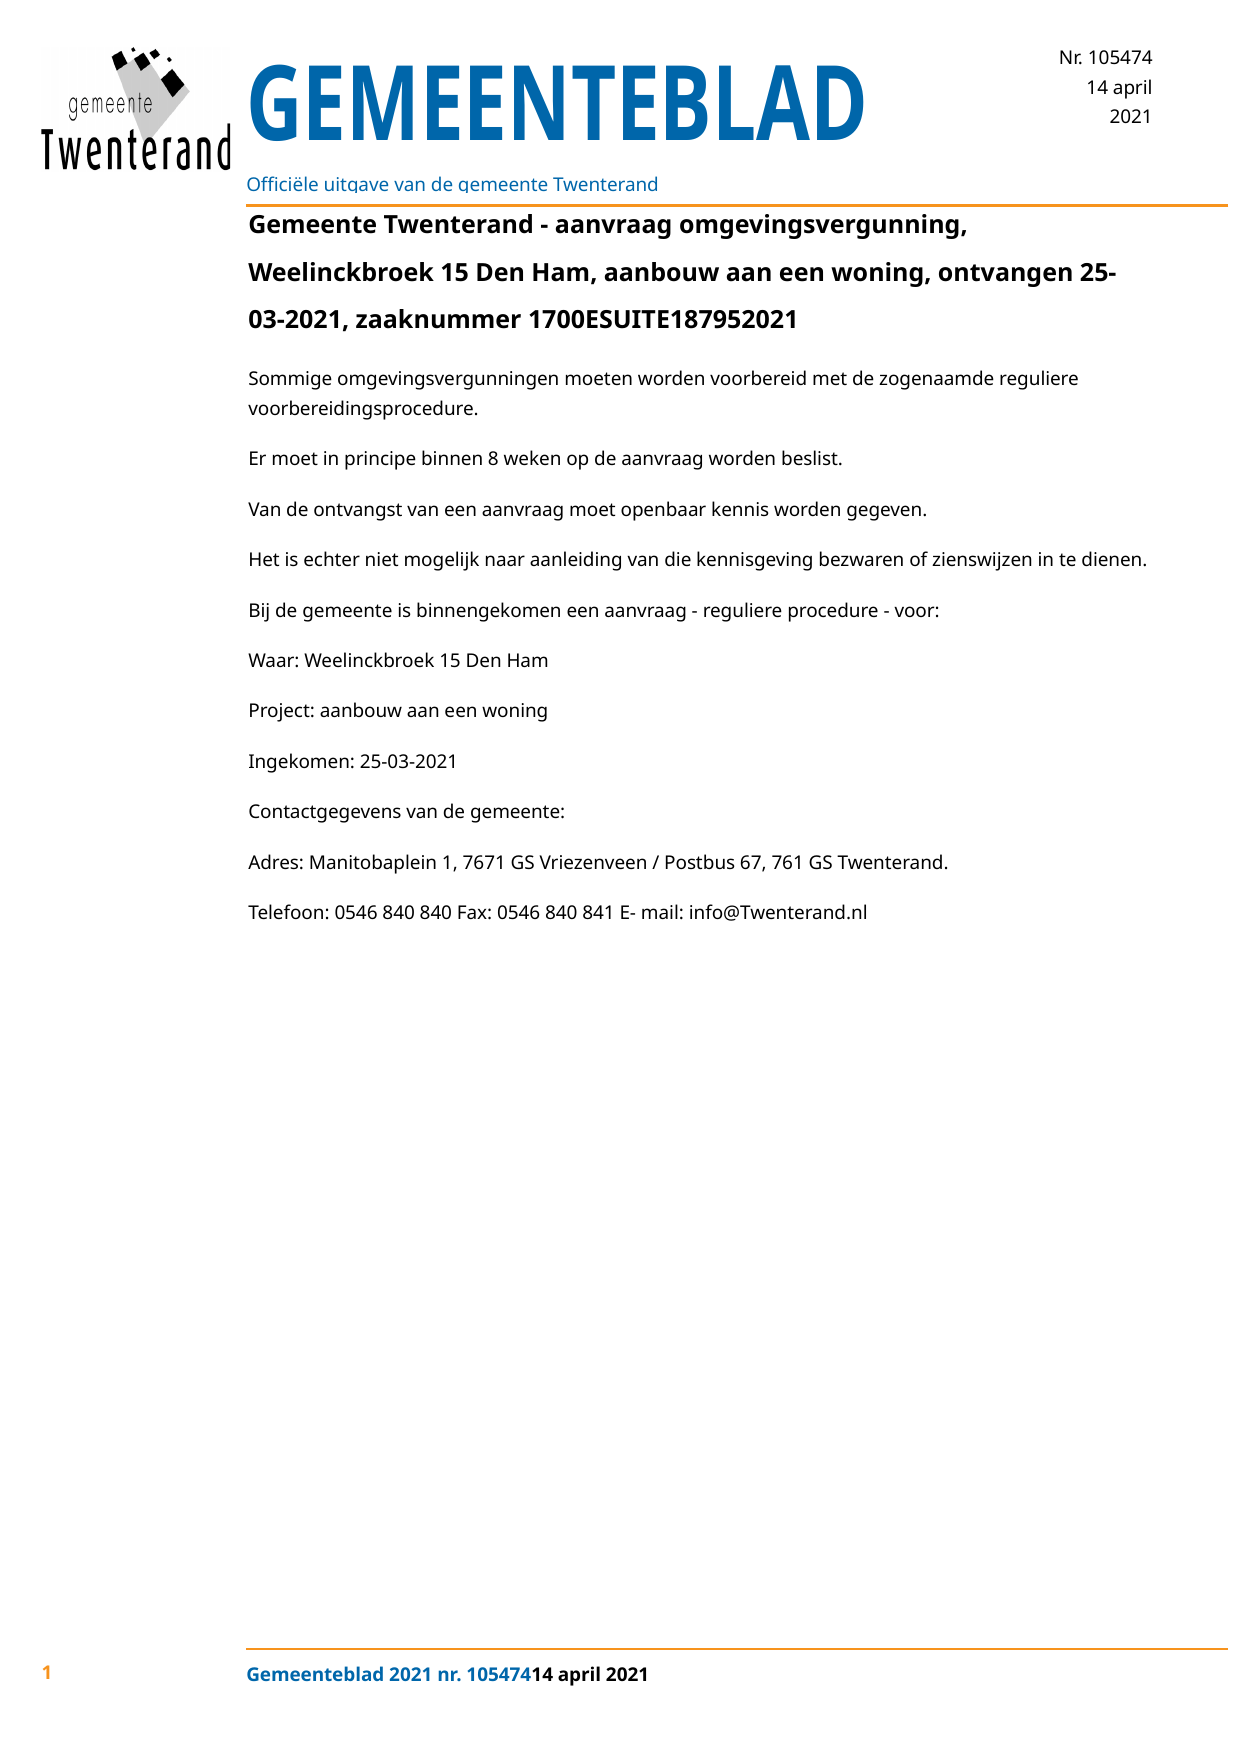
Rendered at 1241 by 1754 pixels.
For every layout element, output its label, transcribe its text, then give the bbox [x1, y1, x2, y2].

text Contactgegevens van de gemeente: [248, 798, 1152, 824]
text Project: aanbouw aan een woning [248, 698, 1152, 723]
text Gemeente Twenterand - aanvraag omgevingsvergunning, Weelinckbroek 15 Den Ham, aanbouw aan een woning, ontvangen 25-03-2021, zaaknummer 1700ESUITE187952021 [248, 207, 1152, 336]
text Ingekomen: 25-03-2021 [248, 748, 1152, 774]
text Het is echter niet mogelijk naar aanleiding van die kennisgeving bezwaren of zienswijzen in te dienen. [248, 546, 1152, 572]
text Adres: Manitobaplein 1, 7671 GS Vriezenveen / Postbus 67, 761 GS Twenterand. [248, 849, 1152, 874]
text Van de ontvangst van een aanvraag moet openbaar kennis worden gegeven. [248, 496, 1152, 522]
text Waar: Weelinckbroek 15 Den Ham [248, 647, 1152, 673]
text Bij de gemeente is binnengekomen een aanvraag - reguliere procedure - voor: [248, 597, 1152, 622]
text Telefoon: 0546 840 840 Fax: 0546 840 841 E- mail: info@Twenterand.nl [248, 899, 1152, 925]
picture [41, 47, 231, 172]
text Sommige omgevingsvergunningen moeten worden voorbereid met de zogenaamde reguliere voorbereidingsprocedure. [248, 366, 1152, 421]
text Er moet in principe binnen 8 weken op de aanvraag worden beslist. [248, 446, 1152, 471]
